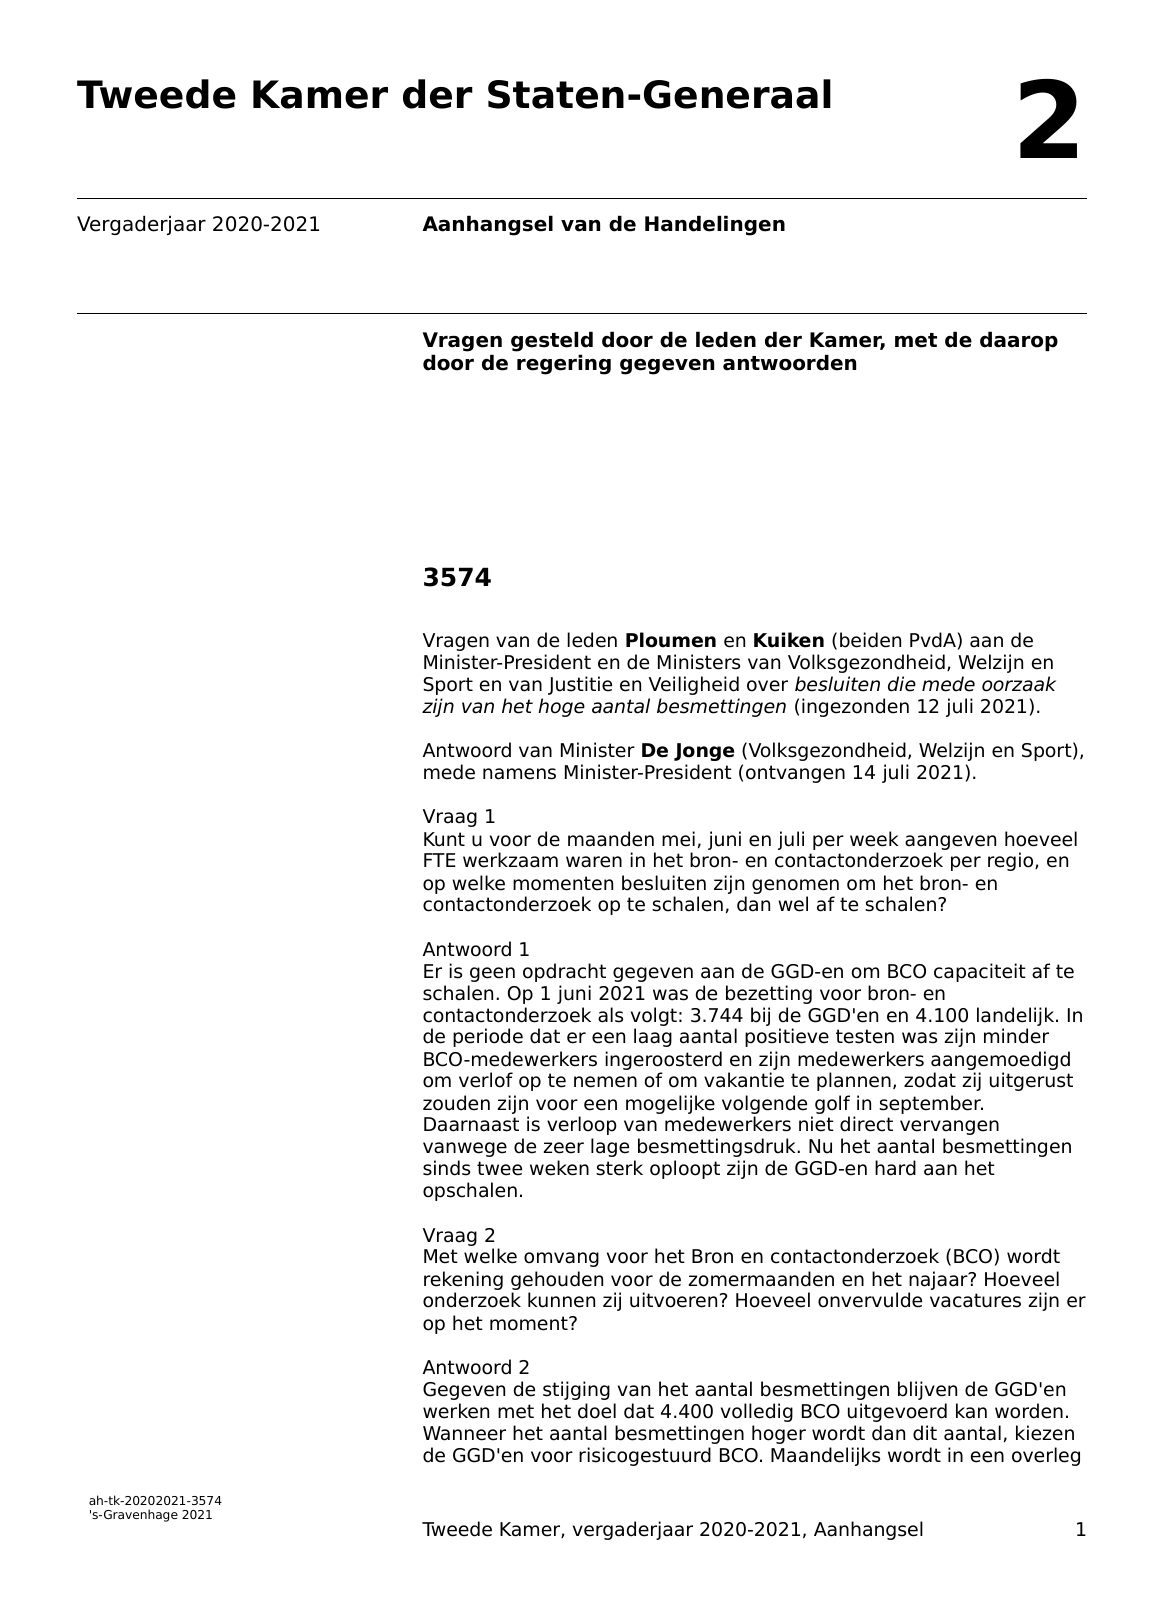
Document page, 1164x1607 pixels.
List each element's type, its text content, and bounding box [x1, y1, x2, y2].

text Gegeven de stijging van het aantal besmettingen blijven de GGD'en werken met het doel dat 4.400 volledig BCO uitgevoerd kan worden. Wanneer het aantal besmettingen hoger wordt dan dit aantal, kiezen de GGD'en voor risicogestuurd BCO. Maandelijks wordt in een overleg [422, 1378, 1087, 1466]
table_cell Vergaderjaar 2020-2021 [77, 199, 422, 313]
text Vraag 2 [422, 1224, 1087, 1246]
table_cell Vragen gesteld door de leden der Kamer, met de daarop door de regering gegeven antwoorden [422, 314, 1087, 375]
text Antwoord van Minister De Jonge (Volksgezondheid, Welzijn en Sport), mede namens Minister-President (ontvangen 14 juli 2021). [422, 740, 1087, 784]
text 's-Gravenhage 2021 [88, 1508, 323, 1522]
text Kunt u voor de maanden mei, juni en juli per week aangeven hoeveel FTE werkzaam waren in het bron- en contactonderzoek per regio, en op welke momenten besluiten zijn genomen om het bron- en contactonderzoek op te schalen, dan wel af te schalen? [422, 828, 1087, 916]
text 3574 [422, 563, 1087, 592]
table_header 2 [886, 59, 1087, 198]
table_cell Aanhangsel van de Handelingen [422, 199, 1087, 313]
text Vragen van de leden Ploumen en Kuiken (beiden PvdA) aan de Minister-President en de Ministers van Volksgezondheid, Welzijn en Sport en van Justitie en Veiligheid over besluiten die mede oorzaak zijn van het hoge aantal besmettingen (ingezonden 12 juli 2021). [422, 630, 1087, 718]
text Er is geen opdracht gegeven aan de GGD-en om BCO capaciteit af te schalen. Op 1 juni 2021 was de bezetting voor bron- en contactonderzoek als volgt: 3.744 bij de GGD'en en 4.100 landelijk. In de periode dat er een laag aantal positieve testen was zijn minder BCO-medewerkers ingeroosterd en zijn medewerkers aangemoedigd om verlof op te nemen of om vakantie te plannen, zodat zij uitgerust zouden zijn voor een mogelijke volgende golf in september. Daarnaast is verloop van medewerkers niet direct vervangen vanwege de zeer lage besmettingsdruk. Nu het aantal besmettingen sinds twee weken sterk oploopt zijn de GGD-en hard aan het opschalen. [422, 961, 1087, 1202]
table_header Tweede Kamer der Staten-Generaal [77, 59, 886, 198]
table_cell [77, 314, 422, 375]
text ah-tk-20202021-3574 [88, 1494, 323, 1508]
text Antwoord 1 [422, 938, 1087, 961]
text Met welke omvang voor het Bron en contactonderzoek (BCO) wordt rekening gehouden voor de zomermaanden en het najaar? Hoeveel onderzoek kunnen zij uitvoeren? Hoeveel onvervulde vacatures zijn er op het moment? [422, 1246, 1087, 1334]
text Vraag 1 [422, 806, 1087, 828]
text Antwoord 2 [422, 1357, 1087, 1378]
